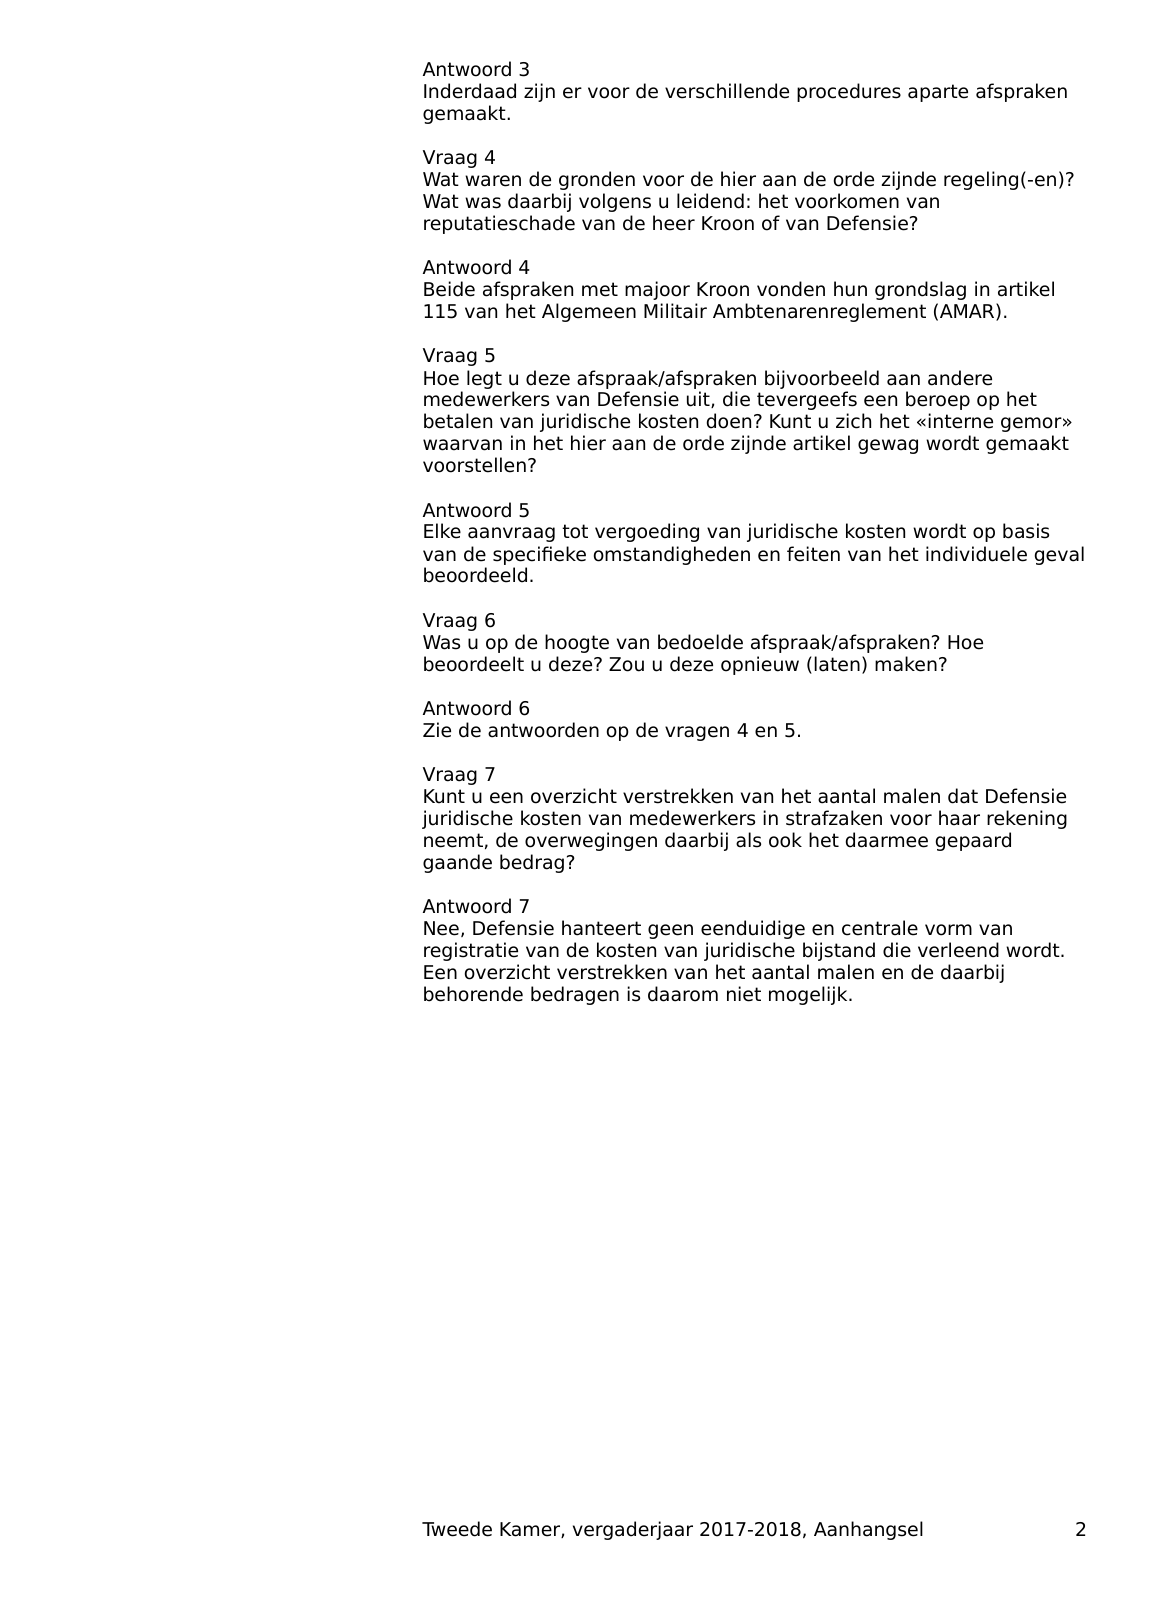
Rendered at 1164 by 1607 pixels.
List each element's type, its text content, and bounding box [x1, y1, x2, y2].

text Nee, Defensie hanteert geen eenduidige en centrale vorm van registratie van de kosten van juridische bijstand die verleend wordt. Een overzicht verstrekken van het aantal malen en de daarbij behorende bedragen is daarom niet mogelijk. [422, 918, 1087, 1006]
text Kunt u een overzicht verstrekken van het aantal malen dat Defensie juridische kosten van medewerkers in strafzaken voor haar rekening neemt, de overwegingen daarbij als ook het daarmee gepaard gaande bedrag? [422, 786, 1087, 874]
text Antwoord 6 [422, 698, 1087, 720]
text Antwoord 7 [422, 896, 1087, 918]
text Elke aanvraag tot vergoeding van juridische kosten wordt op basis van de specifieke omstandigheden en feiten van het individuele geval beoordeeld. [422, 521, 1087, 587]
text Zie de antwoorden op de vragen 4 en 5. [422, 720, 1087, 742]
text Wat waren de gronden voor de hier aan de orde zijnde regeling(-en)? Wat was daarbij volgens u leidend: het voorkomen van reputatieschade van de heer Kroon of van Defensie? [422, 169, 1087, 235]
text Antwoord 4 [422, 257, 1087, 279]
text Antwoord 3 [422, 59, 1087, 81]
text Hoe legt u deze afspraak/afspraken bijvoorbeeld aan andere medewerkers van Defensie uit, die tevergeefs een beroep op het betalen van juridische kosten doen? Kunt u zich het «interne gemor» waarvan in het hier aan de orde zijnde artikel gewag wordt gemaakt voorstellen? [422, 367, 1087, 477]
text Vraag 7 [422, 764, 1087, 786]
text Vraag 6 [422, 609, 1087, 632]
text Inderdaad zijn er voor de verschillende procedures aparte afspraken gemaakt. [422, 81, 1087, 125]
text Antwoord 5 [422, 499, 1087, 521]
text Vraag 4 [422, 147, 1087, 169]
text Vraag 5 [422, 345, 1087, 367]
text Was u op de hoogte van bedoelde afspraak/afspraken? Hoe beoordeelt u deze? Zou u deze opnieuw (laten) maken? [422, 632, 1087, 676]
text Beide afspraken met majoor Kroon vonden hun grondslag in artikel 115 van het Algemeen Militair Ambtenarenreglement (AMAR). [422, 279, 1087, 323]
